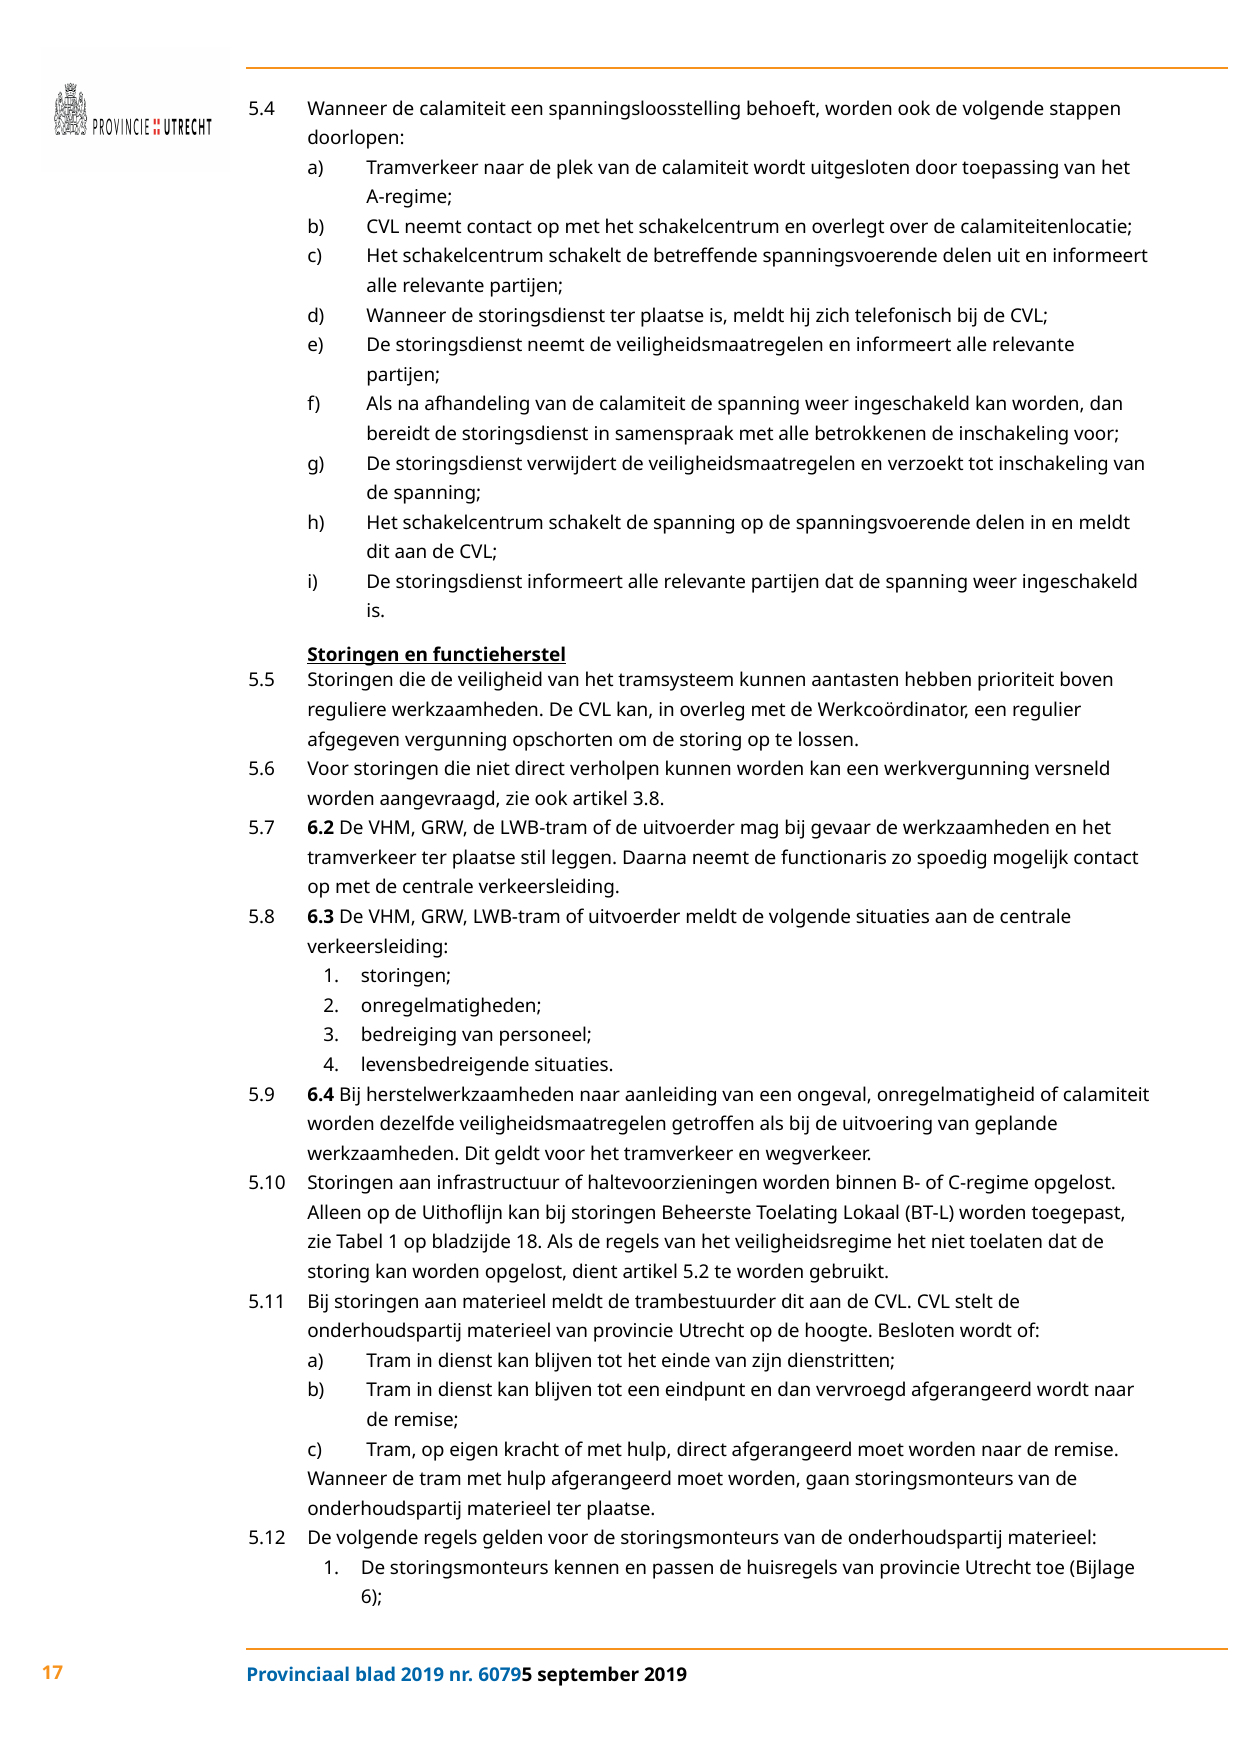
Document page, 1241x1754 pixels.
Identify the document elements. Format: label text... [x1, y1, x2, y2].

list De storingsdienst informeert alle relevante partijen dat de spanning weer ingeschakeld is. [307, 568, 1152, 623]
list onregelmatigheden; [323, 992, 1152, 1018]
list CVL neemt contact op met het schakelcentrum en overlegt over de calamiteitenlocatie; [307, 213, 1152, 239]
list 6.2 De VHM, GRW, de LWB-tram of de uitvoerder mag bij gevaar de werkzaamheden en het tramverkeer ter plaatse stil leggen. Daarna neemt de functionaris zo spoedig mogelijk contact op met de centrale verkeersleiding. [248, 814, 1152, 899]
list bedreiging van personeel; [323, 1022, 1152, 1047]
list Storingen die de veiligheid van het tramsysteem kunnen aantasten hebben prioriteit boven reguliere werkzaamheden. De CVL kan, in overleg met de Werkcoördinator, een regulier afgegeven vergunning opschorten om de storing op te lossen. [248, 667, 1152, 751]
list Wanneer de calamiteit een spanningsloosstelling behoeft, worden ook de volgende stappen doorlopen: [248, 95, 1152, 150]
list De volgende regels gelden voor de storingsmonteurs van de onderhoudspartij materieel: [248, 1524, 1152, 1550]
list Het schakelcentrum schakelt de betreffende spanningsvoerende delen uit en informeert alle relevante partijen; [307, 243, 1152, 298]
list 6.3 De VHM, GRW, LWB-tram of uitvoerder meldt de volgende situaties aan de centrale verkeersleiding: [248, 903, 1152, 958]
list Tramverkeer naar de plek van de calamiteit wordt uitgesloten door toepassing van het A-regime; [307, 154, 1152, 209]
list De storingsdienst verwijdert de veiligheidsmaatregelen en verzoekt tot inschakeling van de spanning; [307, 450, 1152, 505]
list Tram in dienst kan blijven tot een eindpunt en dan vervroegd afgerangeerd wordt naar de remise; [307, 1377, 1152, 1432]
list De storingsdienst neemt de veiligheidsmaatregelen en informeert alle relevante partijen; [307, 331, 1152, 387]
list Het schakelcentrum schakelt de spanning op de spanningsvoerende delen in en meldt dit aan de CVL; [307, 509, 1152, 564]
list De storingsmonteurs kennen en passen de huisregels van provincie Utrecht toe (Bijlage 6); [323, 1554, 1152, 1609]
list Storingen aan infrastructuur of haltevoorzieningen worden binnen B- of C-regime opgelost. Alleen op de Uithoflijn kan bij storingen Beheerste Toelating Lokaal (BT-L) worden toegepast, zie Tabel 1 op bladzijde 18. Als de regels van het veiligheidsregime het niet toelaten dat de storing kan worden opgelost, dient artikel 5.2 te worden gebruikt. [248, 1169, 1152, 1284]
picture [41, 47, 231, 172]
list Bij storingen aan materieel meldt de trambestuurder dit aan de CVL. CVL stelt de onderhoudspartij materieel van provincie Utrecht op de hoogte. Besloten wordt of: [248, 1288, 1152, 1343]
list Als na afhandeling van de calamiteit de spanning weer ingeschakeld kan worden, dan bereidt de storingsdienst in samenspraak met alle betrokkenen de inschakeling voor; [307, 391, 1152, 446]
list 6.4 Bij herstelwerkzaamheden naar aanleiding van een ongeval, onregelmatigheid of calamiteit worden dezelfde veiligheidsmaatregelen getroffen als bij de uitvoering van geplande werkzaamheden. Dit geldt voor het tramverkeer en wegverkeer. [248, 1081, 1152, 1166]
list Tram, op eigen kracht of met hulp, direct afgerangeerd moet worden naar de remise. [307, 1436, 1152, 1461]
list Wanneer de storingsdienst ter plaatse is, meldt hij zich telefonisch bij de CVL; [307, 302, 1152, 328]
list storingen; [323, 962, 1152, 988]
list Voor storingen die niet direct verholpen kunnen worden kan een werkvergunning versneld worden aangevraagd, zie ook artikel 3.8. [248, 755, 1152, 811]
list Wanneer de tram met hulp afgerangeerd moet worden, gaan storingsmonteurs van de onderhoudspartij materieel ter plaatse. [248, 1465, 1152, 1521]
list levensbedreigende situaties. [323, 1051, 1152, 1077]
list Storingen en functieherstel [248, 641, 1152, 667]
list Tram in dienst kan blijven tot het einde van zijn dienstritten; [307, 1347, 1152, 1373]
